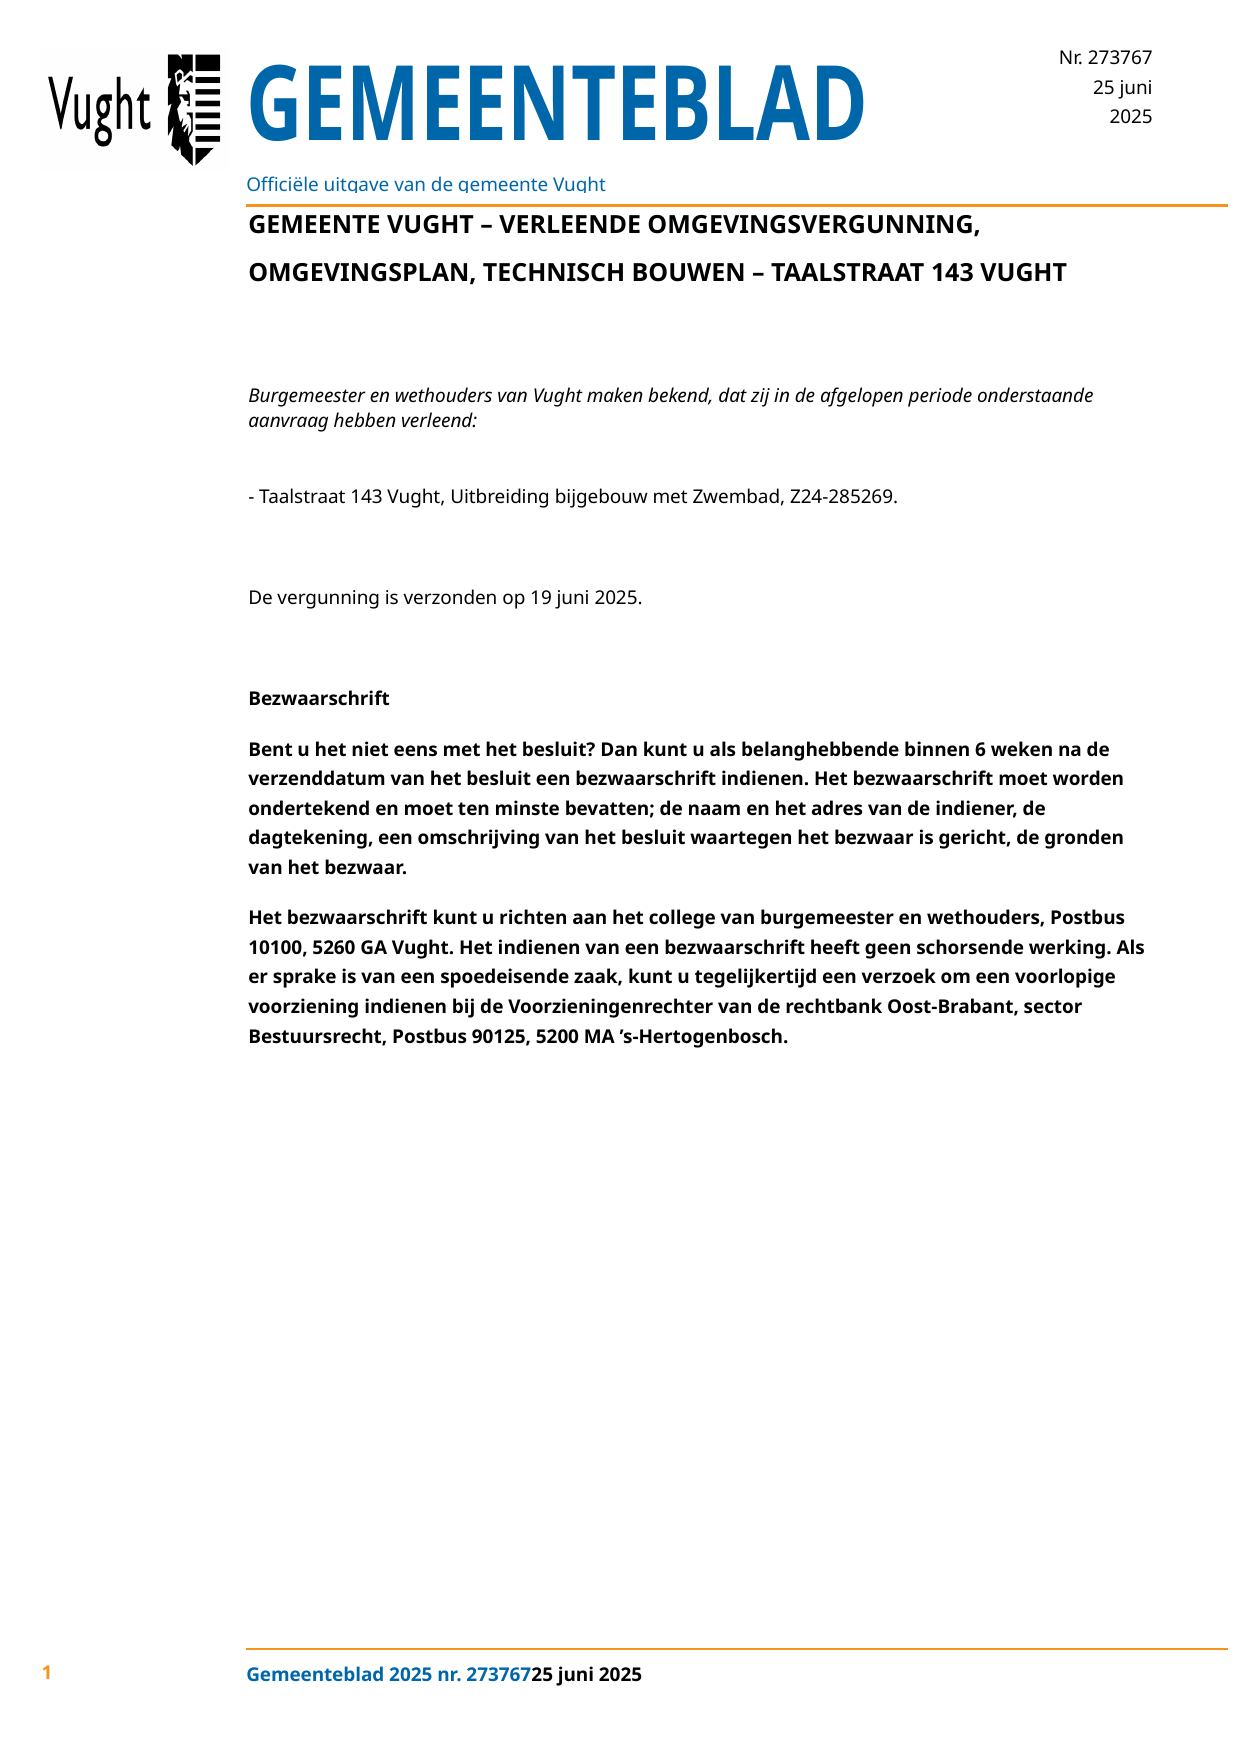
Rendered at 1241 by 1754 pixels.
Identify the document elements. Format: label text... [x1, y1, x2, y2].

text Het bezwaarschrift kunt u richten aan het college van burgemeester en wethouders, Postbus 10100, 5260 GA Vught. Het indienen van een bezwaarschrift heeft geen schorsende werking. Als er sprake is van een spoedeisende zaak, kunt u tegelijkertijd een verzoek om een voorlopige voorziening indienen bij de Voorzieningenrechter van de rechtbank Oost-Brabant, sector Bestuursrecht, Postbus 90125, 5200 MA ’s-Hertogenbosch. [248, 904, 1152, 1049]
text Bezwaarschrift [248, 685, 1152, 711]
text Burgemeester en wethouders van Vught maken bekend, dat zij in de afgelopen periode onderstaande aanvraag hebben verleend: [248, 382, 1152, 433]
text - Taalstraat 143 Vught, Uitbreiding bijgebouw met Zwembad, Z24-285269. [248, 484, 1152, 509]
text De vergunning is verzonden op 19 juni 2025. [248, 584, 1152, 610]
picture [41, 47, 231, 172]
text Bent u het niet eens met het besluit? Dan kunt u als belanghebbende binnen 6 weken na de verzenddatum van het besluit een bezwaarschrift indienen. Het bezwaarschrift moet worden ondertekend en moet ten minste bevatten; de naam en het adres van de indiener, de dagtekening, een omschrijving van het besluit waartegen het bezwaar is gericht, de gronden van het bezwaar. [248, 736, 1152, 880]
text GEMEENTE VUGHT – VERLEENDE OMGEVINGSVERGUNNING, OMGEVINGSPLAN, TECHNISCH BOUWEN – TAALSTRAAT 143 VUGHT [248, 207, 1152, 288]
